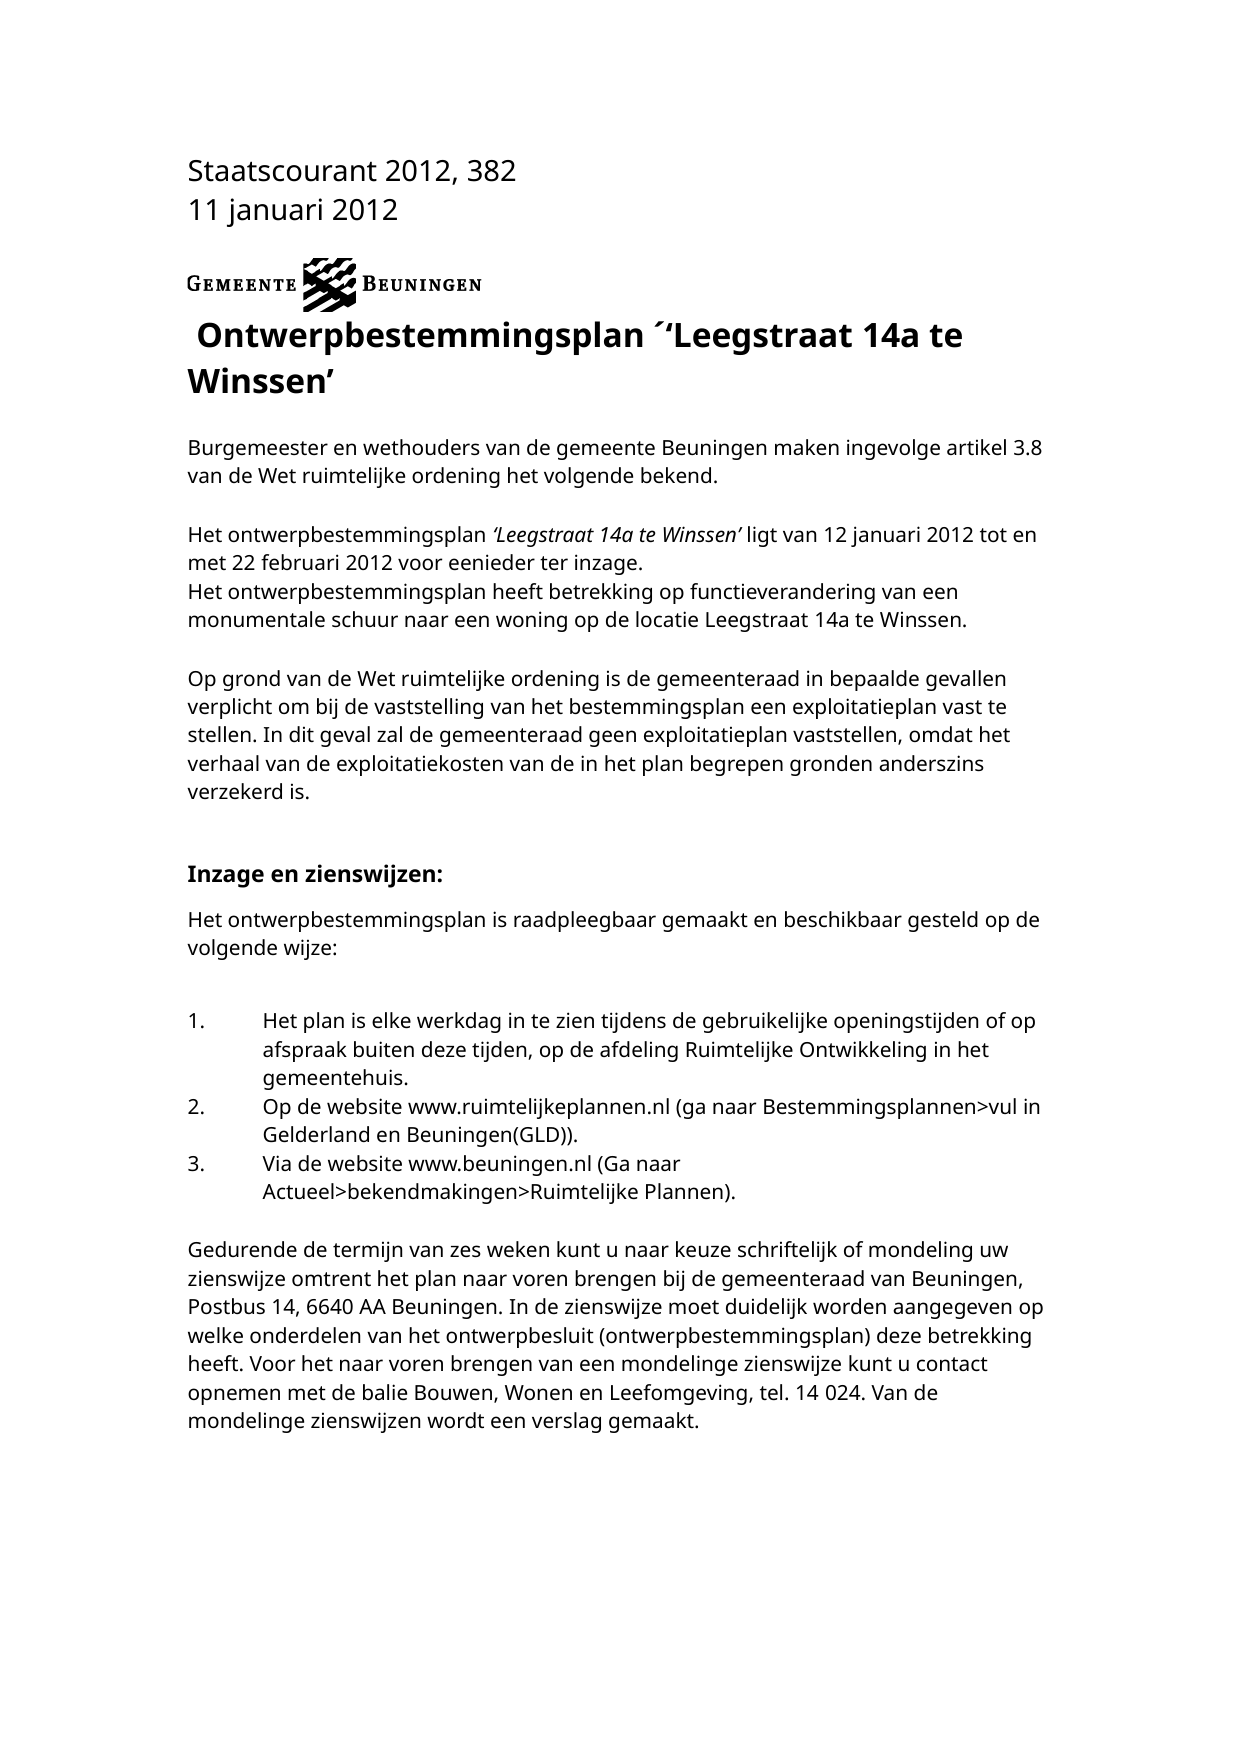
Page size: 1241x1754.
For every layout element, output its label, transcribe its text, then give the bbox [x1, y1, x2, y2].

text Gedurende de termijn van zes weken kunt u naar keuze schriftelijk of mondeling uw zienswijze omtrent het plan naar voren brengen bij de gemeenteraad van Beuningen, Postbus 14, 6640 AA Beuningen. In de zienswijze moet duidelijk worden aangegeven op welke onderdelen van het ontwerpbesluit (ontwerpbestemmingsplan) deze betrekking heeft. Voor het naar voren brengen van een mondelinge zienswijze kunt u contact opnemen met de balie Bouwen, Wonen en Leefomgeving, tel. 14 024. Van de mondelinge zienswijzen wordt een verslag gemaakt. [187, 1236, 1053, 1435]
subtitle Inzage en zienswijzen: [187, 858, 1053, 890]
text Het ontwerpbestemmingsplan heeft betrekking op functieverandering van een monumentale schuur naar een woning op de locatie Leegstraat 14a te Winssen. [187, 577, 1053, 634]
subtitle Ontwerpbestemmingsplan ´‘Leegstraat 14a te Winssen’ [187, 271, 1053, 403]
list Het plan is elke werkdag in te zien tijdens de gebruikelijke openingstijden of op afspraak buiten deze tijden, op de afdeling Ruimtelijke Ontwikkeling in het gemeentehuis. [187, 1007, 1053, 1092]
text Burgemeester en wethouders van de gemeente Beuningen maken ingevolge artikel 3.8 van de Wet ruimtelijke ordening het volgende bekend. [187, 433, 1053, 490]
text 11 januari 2012 [187, 190, 1053, 229]
text Op grond van de Wet ruimtelijke ordening is de gemeenteraad in bepaalde gevallen verplicht om bij de vaststelling van het bestemmingsplan een exploitatieplan vast te stellen. In dit geval zal de gemeenteraad geen exploitatieplan vaststellen, omdat het verhaal van de exploitatiekosten van de in het plan begrepen gronden anderszins verzekerd is. [187, 664, 1053, 806]
list Op de website www.ruimtelijkeplannen.nl (ga naar Bestemmingsplannen>vul in Gelderland en Beuningen(GLD)). [187, 1092, 1053, 1149]
picture [187, 258, 484, 312]
text Staatscourant 2012, 382 [187, 150, 1053, 190]
text Het ontwerpbestemmingsplan is raadpleegbaar gemaakt en beschikbaar gesteld op de volgende wijze: [187, 905, 1053, 962]
list Via de website www.beuningen.nl (Ga naar Actueel>bekendmakingen>Ruimtelijke Plannen). [187, 1149, 1053, 1206]
text Het ontwerpbestemmingsplan ‘Leegstraat 14a te Winssen’ ligt van 12 januari 2012 tot en met 22 februari 2012 voor eenieder ter inzage. [187, 520, 1053, 577]
